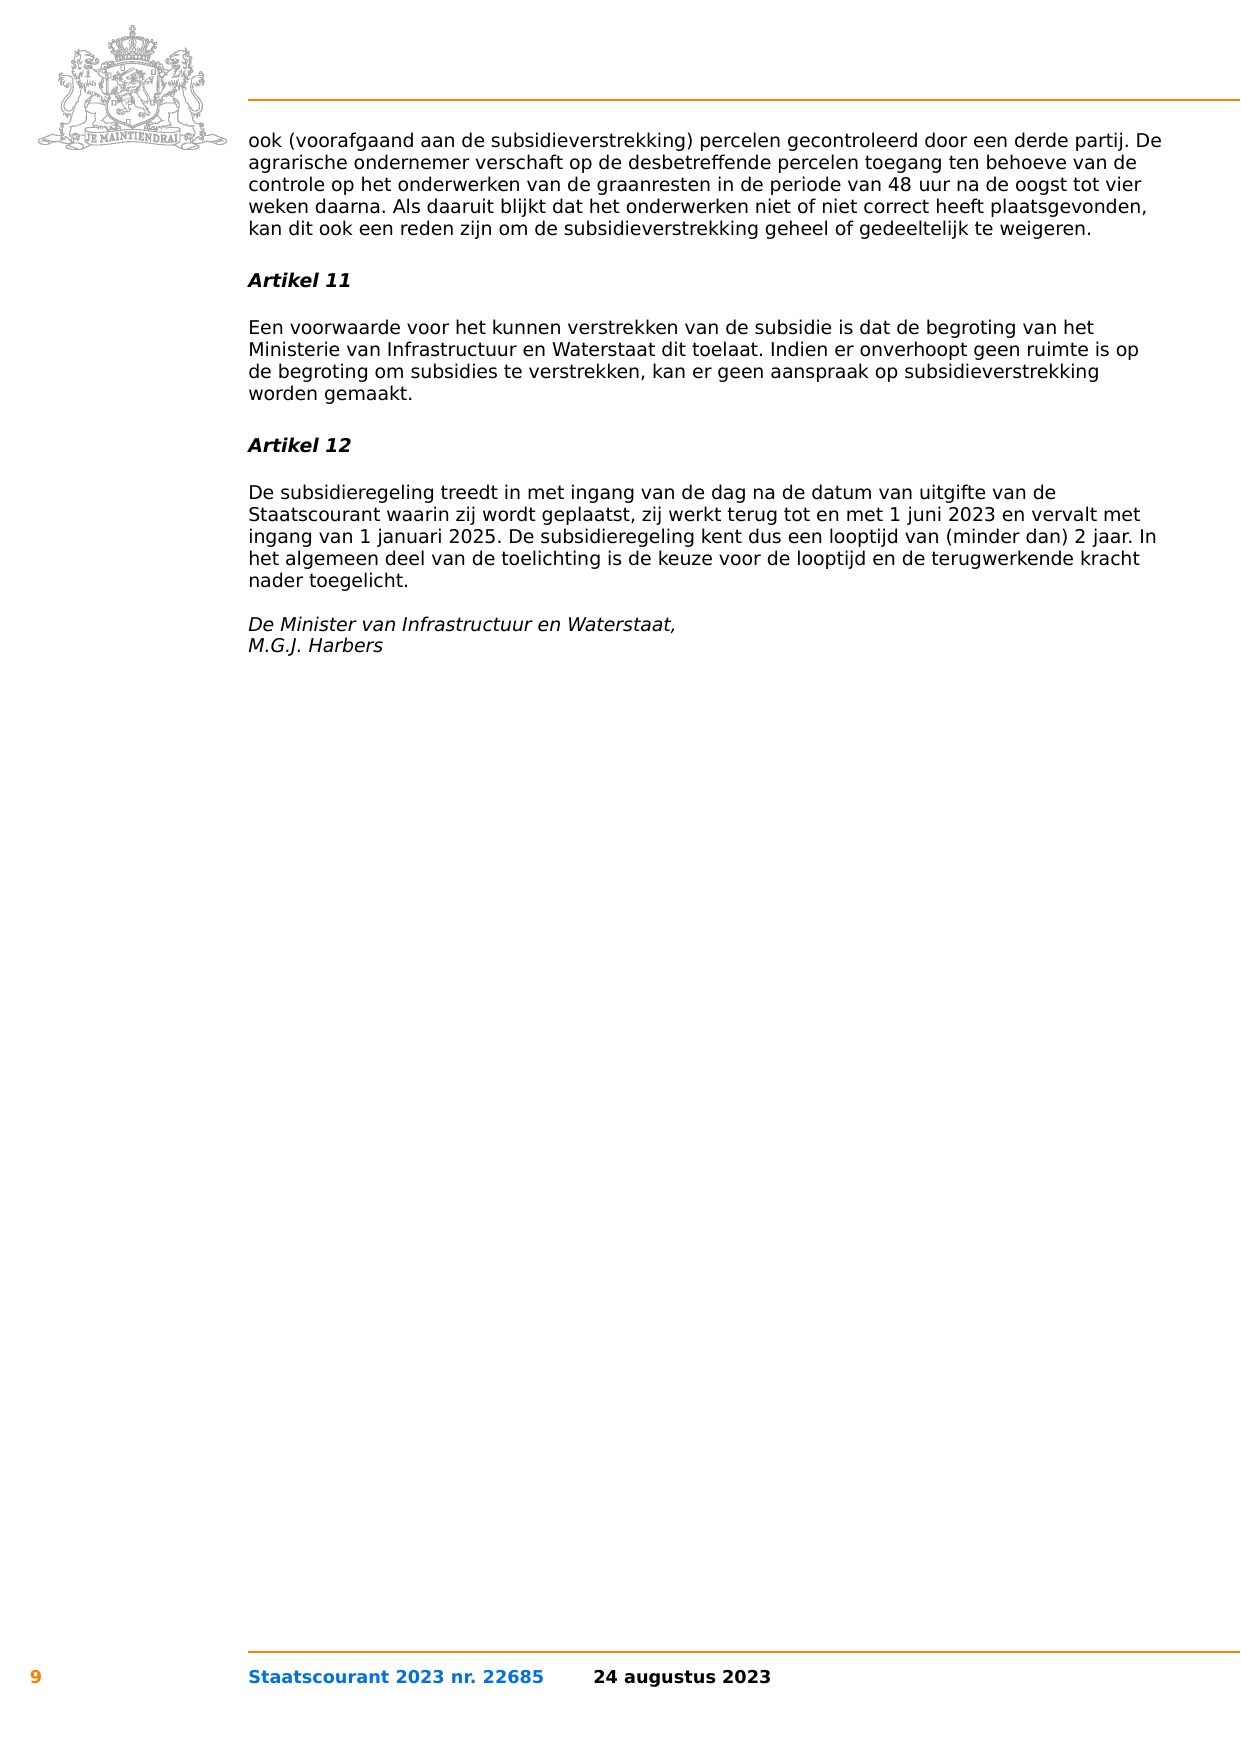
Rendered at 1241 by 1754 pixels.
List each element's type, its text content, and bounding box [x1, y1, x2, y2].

picture [38, 25, 227, 150]
text De subsidieregeling treedt in met ingang van de dag na de datum van uitgifte van de Staatscourant waarin zij wordt geplaatst, zij werkt terug tot en met 1 juni 2023 en vervalt met ingang van 1 januari 2025. De subsidieregeling kent dus een looptijd van (minder dan) 2 jaar. In het algemeen deel van de toelichting is de keuze voor de looptijd en de terugwerkende kracht nader toegelicht. [248, 482, 1163, 592]
text Een voorwaarde voor het kunnen verstrekken van de subsidie is dat de begroting van het Ministerie van Infrastructuur en Waterstaat dit toelaat. Indien er onverhoopt geen ruimte is op de begroting om subsidies te verstrekken, kan er geen aanspraak op subsidieverstrekking worden gemaakt. [248, 317, 1163, 405]
text De Minister van Infrastructuur en Waterstaat, M.G.J. Harbers [248, 613, 1163, 657]
subtitle Artikel 12 [248, 435, 1163, 457]
text ook (voorafgaand aan de subsidieverstrekking) percelen gecontroleerd door een derde partij. De agrarische ondernemer verschaft op de desbetreffende percelen toegang ten behoeve van de controle op het onderwerken van de graanresten in de periode van 48 uur na de oogst tot vier weken daarna. Als daaruit blijkt dat het onderwerken niet of niet correct heeft plaatsgevonden, kan dit ook een reden zijn om de subsidieverstrekking geheel of gedeeltelijk te weigeren. [248, 130, 1163, 240]
subtitle Artikel 11 [248, 270, 1163, 292]
